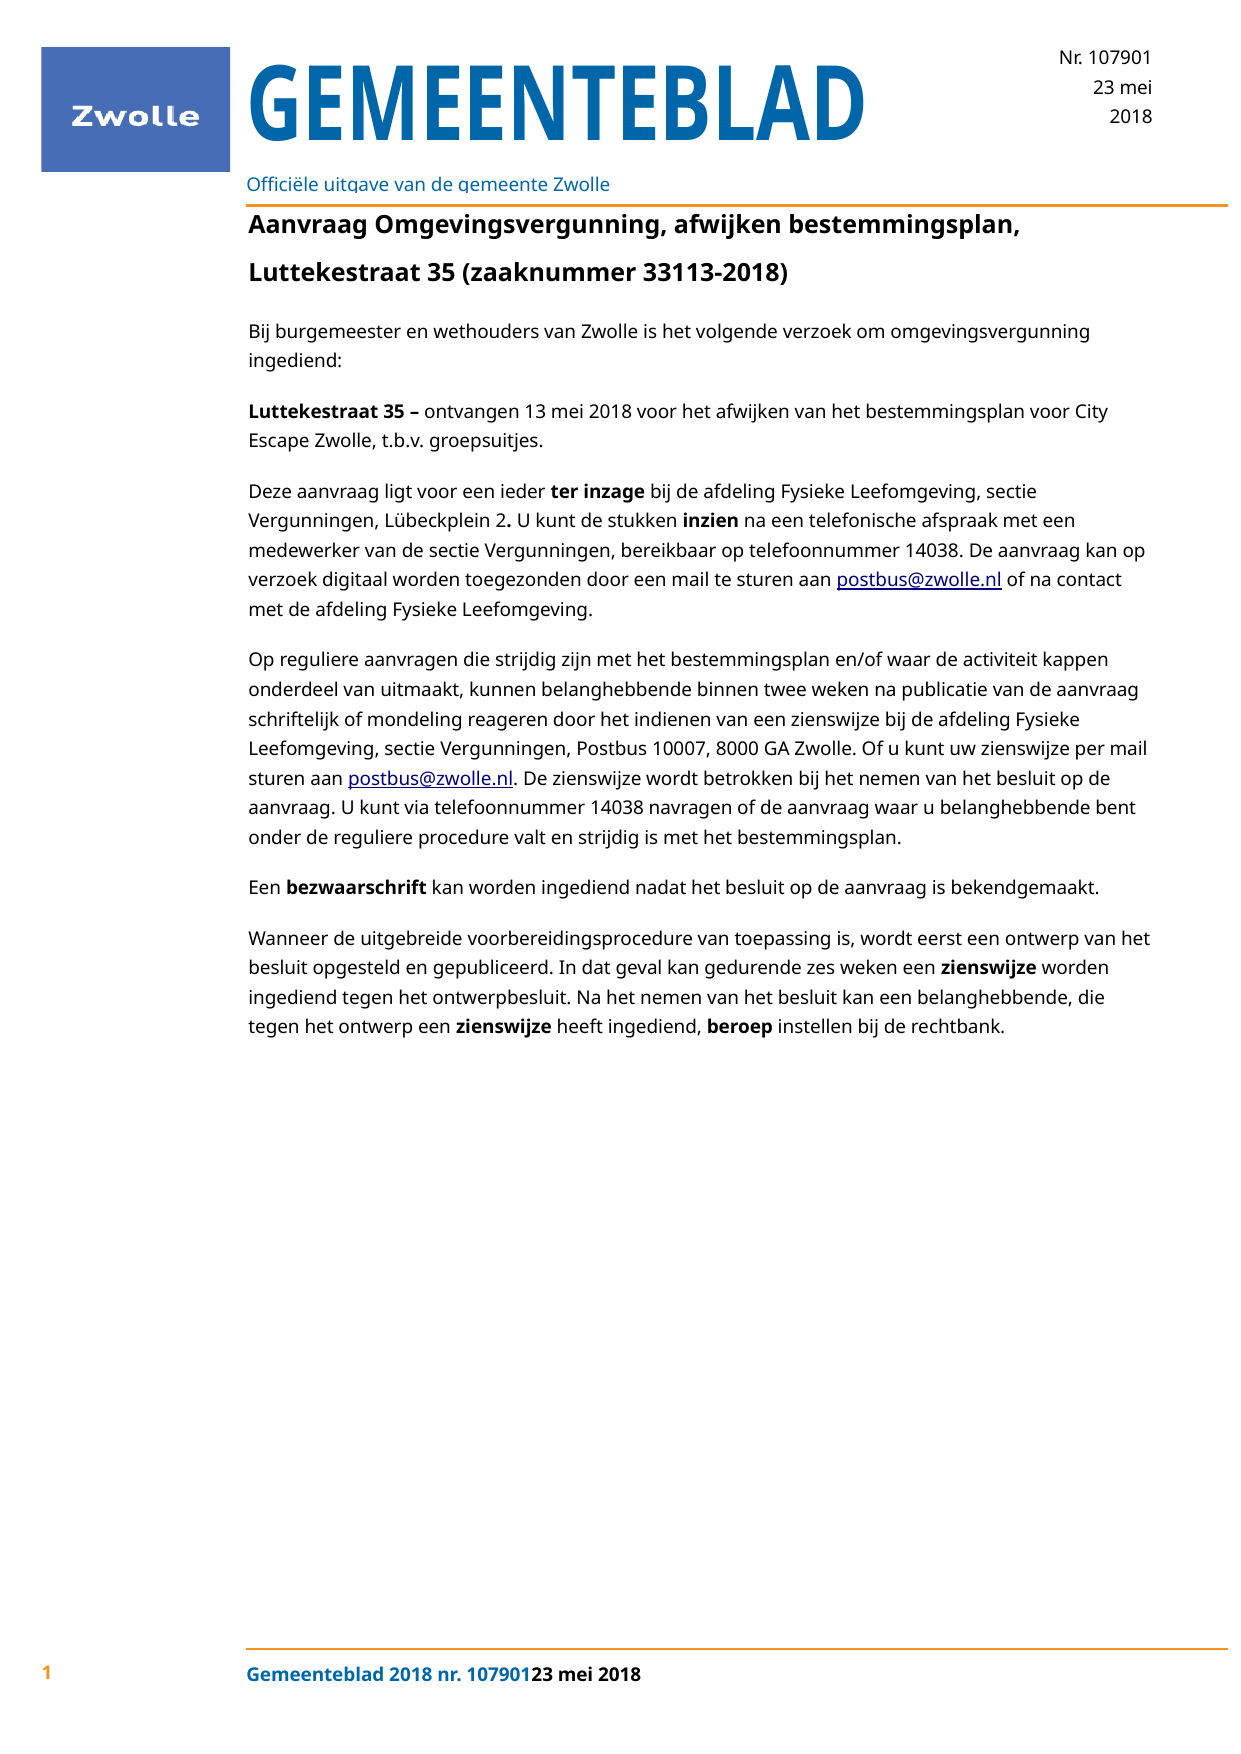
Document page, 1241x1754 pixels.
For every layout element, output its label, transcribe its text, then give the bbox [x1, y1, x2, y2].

text Deze aanvraag ligt voor een ieder ter inzage bij de afdeling Fysieke Leefomgeving, sectie Vergunningen, Lübeckplein 2. U kunt de stukken inzien na een telefonische afspraak met een medewerker van de sectie Vergunningen, bereikbaar op telefoonnummer 14038. De aanvraag kan op verzoek digitaal worden toegezonden door een mail te sturen aan postbus@zwolle.nl of na contact met de afdeling Fysieke Leefomgeving. [248, 478, 1152, 622]
text Een bezwaarschrift kan worden ingediend nadat het besluit op de aanvraag is bekendgemaakt. [248, 874, 1152, 900]
text Op reguliere aanvragen die strijdig zijn met het bestemmingsplan en/of waar de activiteit kappen onderdeel van uitmaakt, kunnen belanghebbende binnen twee weken na publicatie van de aanvraag schriftelijk of mondeling reageren door het indienen van een zienswijze bij de afdeling Fysieke Leefomgeving, sectie Vergunningen, Postbus 10007, 8000 GA Zwolle. Of u kunt uw zienswijze per mail sturen aan postbus@zwolle.nl. De zienswijze wordt betrokken bij het nemen van het besluit op de aanvraag. U kunt via telefoonnummer 14038 navragen of de aanvraag waar u belanghebbende bent onder de reguliere procedure valt en strijdig is met het bestemmingsplan. [248, 647, 1152, 850]
text Aanvraag Omgevingsvergunning, afwijken bestemmingsplan, Luttekestraat 35 (zaaknummer 33113-2018) [248, 207, 1152, 288]
text Luttekestraat 35 – ontvangen 13 mei 2018 voor het afwijken van het bestemmingsplan voor City Escape Zwolle, t.b.v. groepsuitjes. [248, 398, 1152, 453]
picture [41, 47, 231, 172]
text Bij burgemeester en wethouders van Zwolle is het volgende verzoek om omgevingsvergunning ingediend: [248, 318, 1152, 373]
text Wanneer de uitgebreide voorbereidingsprocedure van toepassing is, wordt eerst een ontwerp van het besluit opgesteld en gepubliceerd. In dat geval kan gedurende zes weken een zienswijze worden ingediend tegen het ontwerpbesluit. Na het nemen van het besluit kan een belanghebbende, die tegen het ontwerp een zienswijze heeft ingediend, beroep instellen bij de rechtbank. [248, 925, 1152, 1039]
